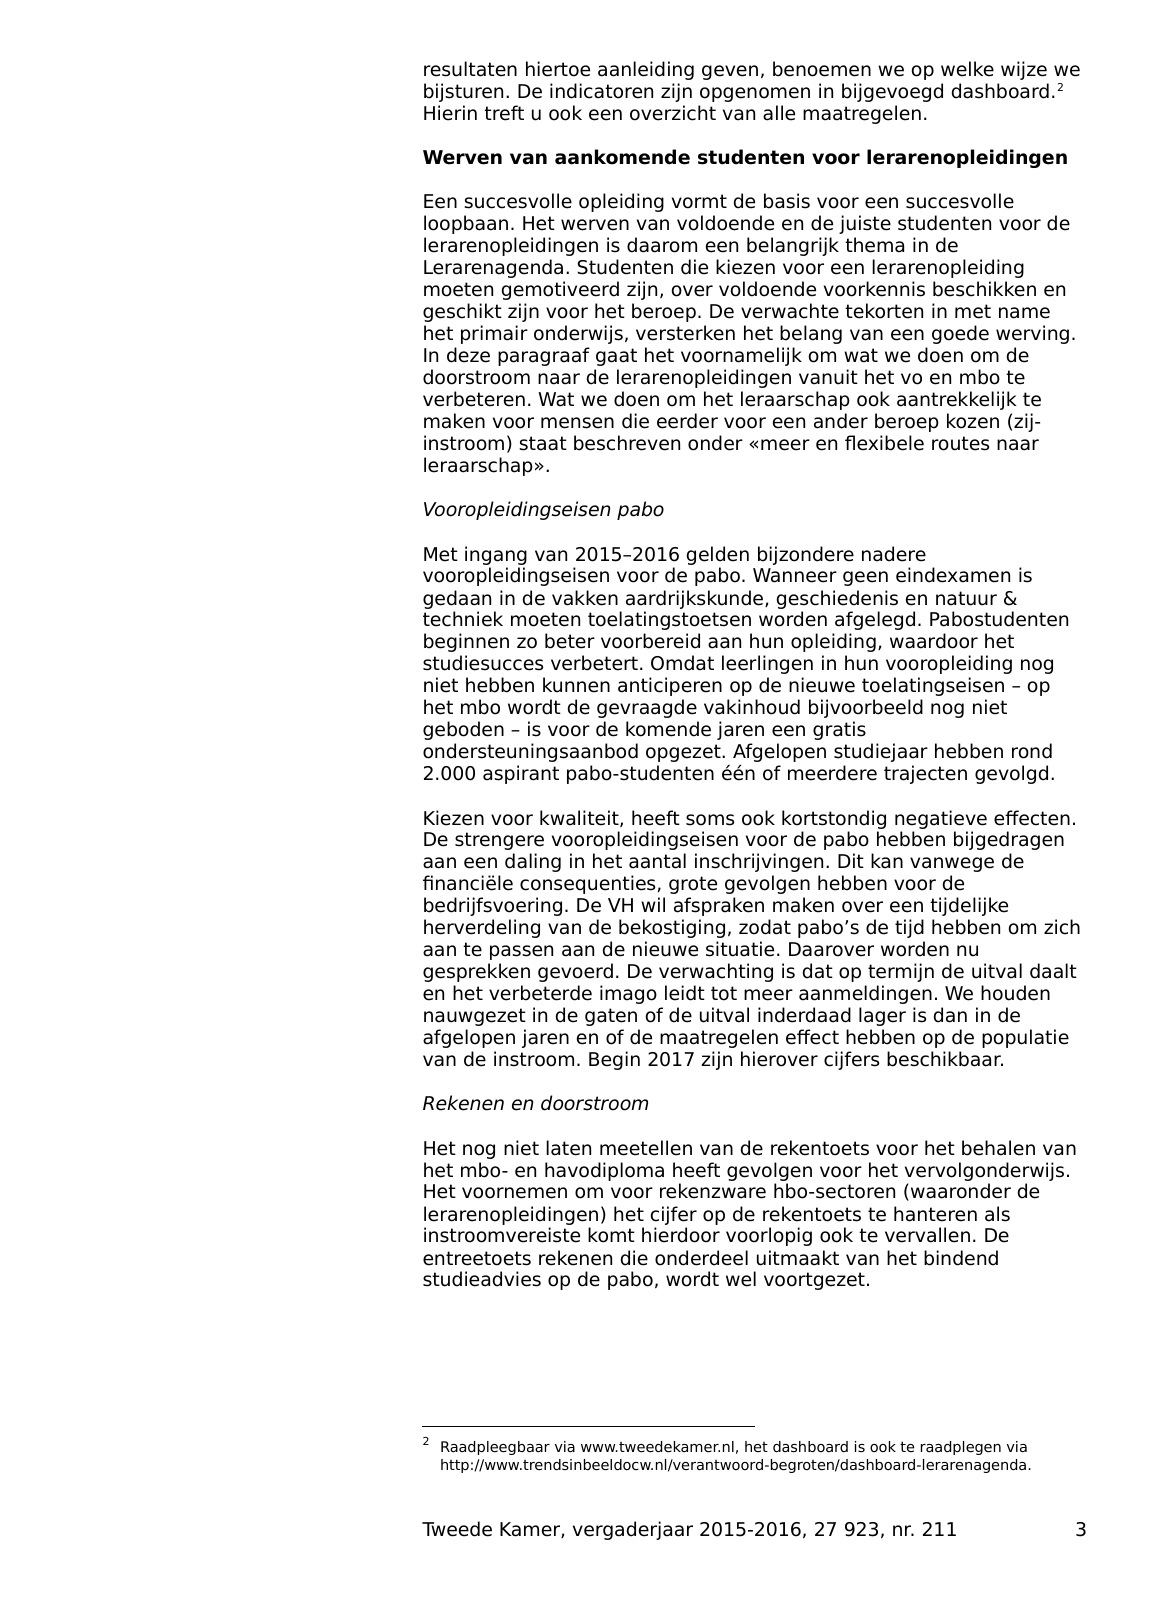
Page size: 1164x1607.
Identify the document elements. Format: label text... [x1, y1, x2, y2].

subtitle Rekenen en doorstroom [422, 1093, 1087, 1115]
text Kiezen voor kwaliteit, heeft soms ook kortstondig negatieve effecten. De strengere vooropleidingseisen voor de pabo hebben bijgedragen aan een daling in het aantal inschrijvingen. Dit kan vanwege de financiële consequenties, grote gevolgen hebben voor de bedrijfsvoering. De VH wil afspraken maken over een tijdelijke herverdeling van de bekostiging, zodat pabo’s de tijd hebben om zich aan te passen aan de nieuwe situatie. Daarover worden nu gesprekken gevoerd. De verwachting is dat op termijn de uitval daalt en het verbeterde imago leidt tot meer aanmeldingen. We houden nauwgezet in de gaten of de uitval inderdaad lager is dan in de afgelopen jaren en of de maatregelen effect hebben op de populatie van de instroom. Begin 2017 zijn hierover cijfers beschikbaar. [422, 807, 1087, 1071]
subtitle Vooropleidingseisen pabo [422, 499, 1087, 521]
text Het nog niet laten meetellen van de rekentoets voor het behalen van het mbo- en havodiploma heeft gevolgen voor het vervolgonderwijs. Het voornemen om voor rekenzware hbo-sectoren (waaronder de lerarenopleidingen) het cijfer op de rekentoets te hanteren als instroomvereiste komt hierdoor voorlopig ook te vervallen. De entreetoets rekenen die onderdeel uitmaakt van het bindend studieadvies op de pabo, wordt wel voortgezet. [422, 1137, 1087, 1291]
text Raadpleegbaar via www.tweedekamer.nl, het dashboard is ook te raadplegen via http://www.trendsinbeeldocw.nl/verantwoord-begroten/dashboard-lerarenagenda. [422, 1435, 1087, 1474]
text Met ingang van 2015–2016 gelden bijzondere nadere vooropleidingseisen voor de pabo. Wanneer geen eindexamen is gedaan in de vakken aardrijkskunde, geschiedenis en natuur & techniek moeten toelatingstoetsen worden afgelegd. Pabostudenten beginnen zo beter voorbereid aan hun opleiding, waardoor het studiesucces verbetert. Omdat leerlingen in hun vooropleiding nog niet hebben kunnen anticiperen op de nieuwe toelatingseisen – op het mbo wordt de gevraagde vakinhoud bijvoorbeeld nog niet geboden – is voor de komende jaren een gratis ondersteuningsaanbod opgezet. Afgelopen studiejaar hebben rond 2.000 aspirant pabo-studenten één of meerdere trajecten gevolgd. [422, 543, 1087, 785]
subtitle Werven van aankomende studenten voor lerarenopleidingen [422, 147, 1087, 169]
text Een succesvolle opleiding vormt de basis voor een succesvolle loopbaan. Het werven van voldoende en de juiste studenten voor de lerarenopleidingen is daarom een belangrijk thema in de Lerarenagenda. Studenten die kiezen voor een lerarenopleiding moeten gemotiveerd zijn, over voldoende voorkennis beschikken en geschikt zijn voor het beroep. De verwachte tekorten in met name het primair onderwijs, versterken het belang van een goede werving. In deze paragraaf gaat het voornamelijk om wat we doen om de doorstroom naar de lerarenopleidingen vanuit het vo en mbo te verbeteren. Wat we doen om het leraarschap ook aantrekkelijk te maken voor mensen die eerder voor een ander beroep kozen (zij-instroom) staat beschreven onder «meer en flexibele routes naar leraarschap». [422, 191, 1087, 477]
text resultaten hiertoe aanleiding geven, benoemen we op welke wijze we bijsturen. De indicatoren zijn opgenomen in bijgevoegd dashboard. Hierin treft u ook een overzicht van alle maatregelen. [422, 59, 1087, 125]
